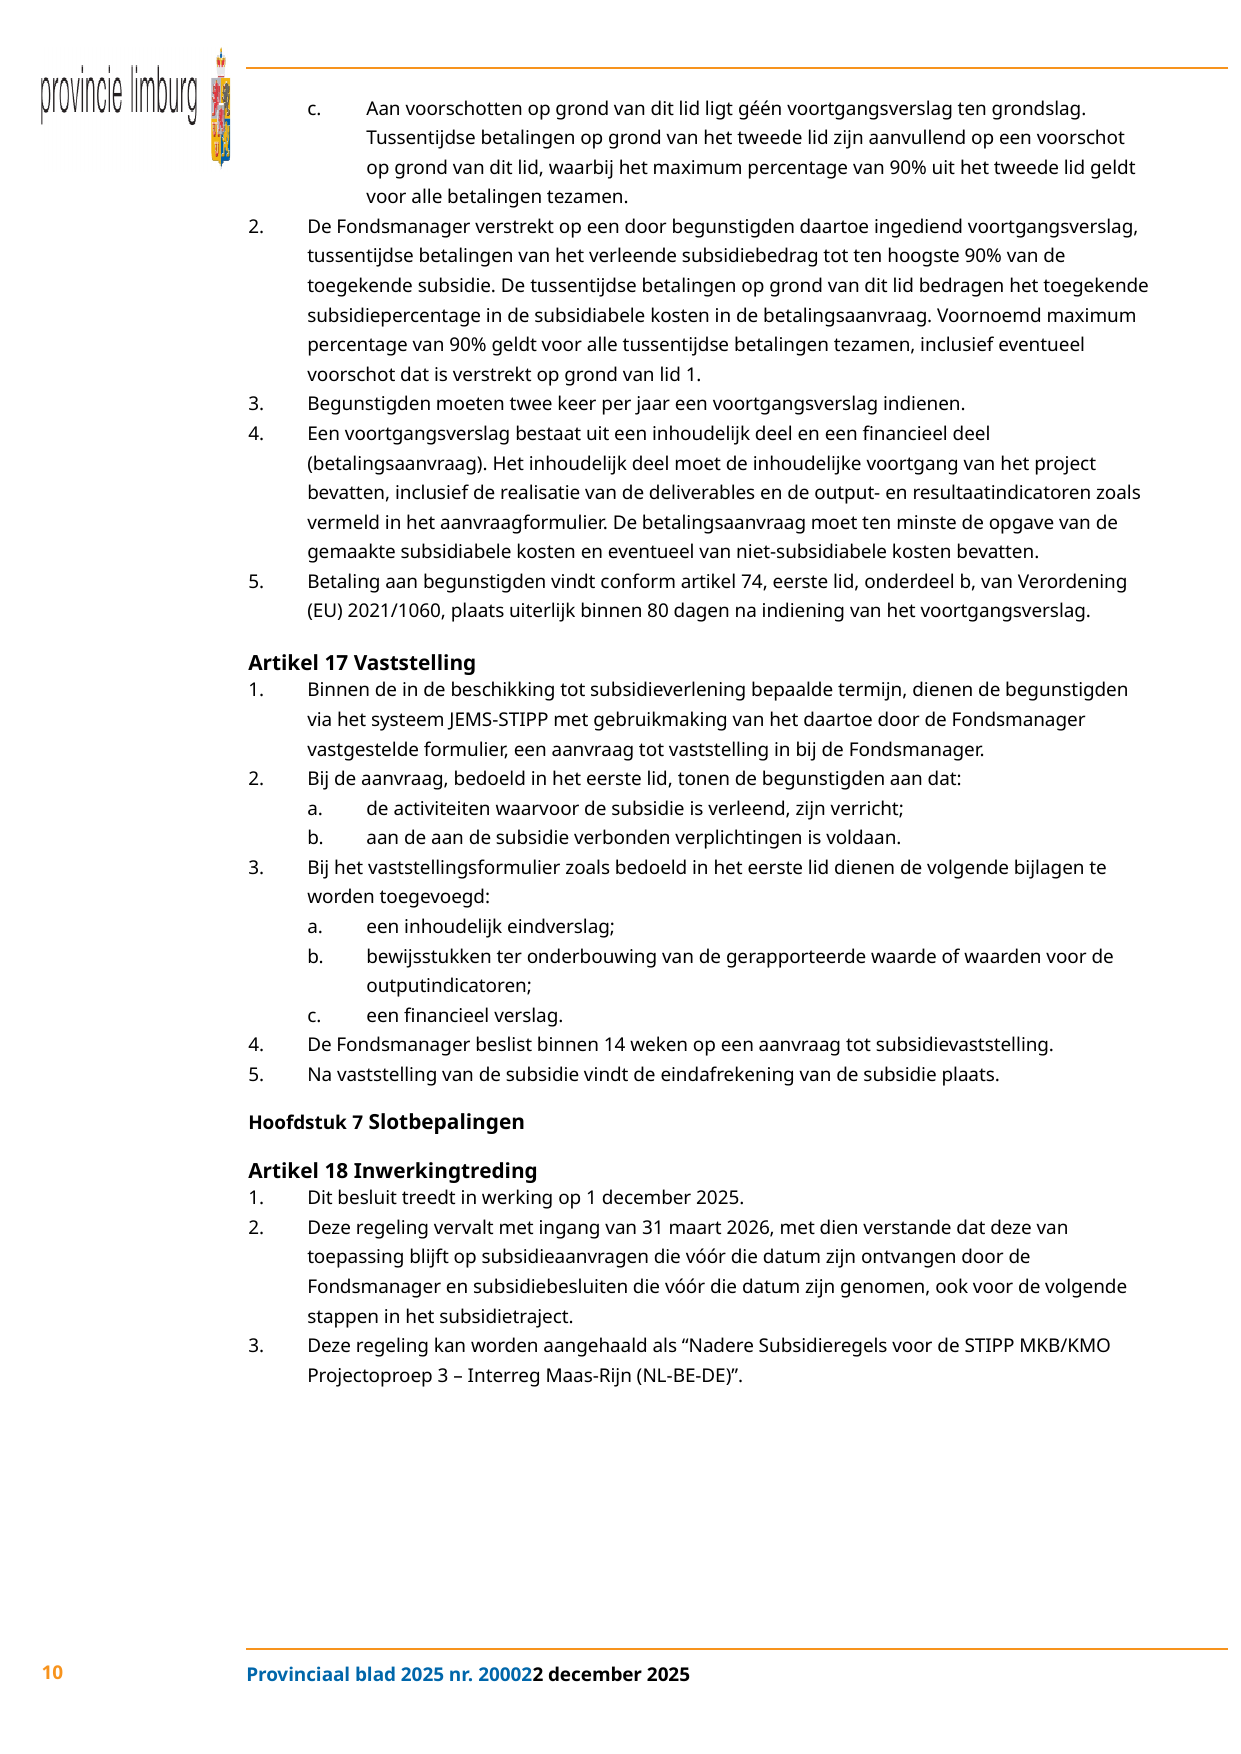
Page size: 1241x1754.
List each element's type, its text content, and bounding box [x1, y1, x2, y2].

list De Fondsmanager beslist binnen 14 weken op een aanvraag tot subsidievaststelling. [248, 1032, 1152, 1057]
list Begunstigden moeten twee keer per jaar een voortgangsverslag indienen. [248, 391, 1152, 416]
list Aan voorschotten op grond van dit lid ligt géén voortgangsverslag ten grondslag. Tussentijdse betalingen op grond van het tweede lid zijn aanvullend op een voorschot op grond van dit lid, waarbij het maximum percentage van 90% uit het tweede lid geldt voor alle betalingen tezamen. [307, 95, 1152, 209]
list Binnen de in de beschikking tot subsidieverlening bepaalde termijn, dienen de begunstigden via het systeem JEMS-STIPP met gebruikmaking van het daartoe door de Fondsmanager vastgestelde formulier, een aanvraag tot vaststelling in bij de Fondsmanager. [248, 677, 1152, 761]
text Hoofdstuk 7 Slotbepalingen [248, 1107, 1152, 1135]
text Artikel 18 Inwerkingtreding [248, 1156, 1152, 1184]
list Na vaststelling van de subsidie vindt de eindafrekening van de subsidie plaats. [248, 1061, 1152, 1087]
list aan de aan de subsidie verbonden verplichtingen is voldaan. [307, 824, 1152, 850]
list de activiteiten waarvoor de subsidie is verleend, zijn verricht; [307, 795, 1152, 821]
list Een voortgangsverslag bestaat uit een inhoudelijk deel en een financieel deel (betalingsaanvraag). Het inhoudelijk deel moet de inhoudelijke voortgang van het project bevatten, inclusief de realisatie van de deliverables en de output- en resultaatindicatoren zoals vermeld in het aanvraagformulier. De betalingsaanvraag moet ten minste de opgave van de gemaakte subsidiabele kosten en eventueel van niet-subsidiabele kosten bevatten. [248, 420, 1152, 564]
list Bij de aanvraag, bedoeld in het eerste lid, tonen de begunstigden aan dat: [248, 765, 1152, 791]
list De Fondsmanager verstrekt op een door begunstigden daartoe ingediend voortgangsverslag, tussentijdse betalingen van het verleende subsidiebedrag tot ten hoogste 90% van de toegekende subsidie. De tussentijdse betalingen op grond van dit lid bedragen het toegekende subsidiepercentage in de subsidiabele kosten in de betalingsaanvraag. Voornoemd maximum percentage van 90% geldt voor alle tussentijdse betalingen tezamen, inclusief eventueel voorschot dat is verstrekt op grond van lid 1. [248, 213, 1152, 387]
list Deze regeling kan worden aangehaald als “Nadere Subsidieregels voor de STIPP MKB/KMO Projectoproep 3 – Interreg Maas-Rijn (NL-BE-DE)”. [248, 1332, 1152, 1388]
list bewijsstukken ter onderbouwing van de gerapporteerde waarde of waarden voor de outputindicatoren; [307, 943, 1152, 998]
list Deze regeling vervalt met ingang van 31 maart 2026, met dien verstande dat deze van toepassing blijft op subsidieaanvragen die vóór die datum zijn ontvangen door de Fondsmanager en subsidiebesluiten die vóór die datum zijn genomen, ook voor de volgende stappen in het subsidietraject. [248, 1214, 1152, 1328]
picture [41, 47, 231, 172]
text Artikel 17 Vaststelling [248, 648, 1152, 677]
list Bij het vaststellingsformulier zoals bedoeld in het eerste lid dienen de volgende bijlagen te worden toegevoegd: [248, 854, 1152, 909]
list een inhoudelijk eindverslag; [307, 913, 1152, 939]
list Dit besluit treedt in werking op 1 december 2025. [248, 1184, 1152, 1210]
list een financieel verslag. [307, 1002, 1152, 1028]
list Betaling aan begunstigden vindt conform artikel 74, eerste lid, onderdeel b, van Verordening (EU) 2021/1060, plaats uiterlijk binnen 80 dagen na indiening van het voortgangsverslag. [248, 568, 1152, 623]
